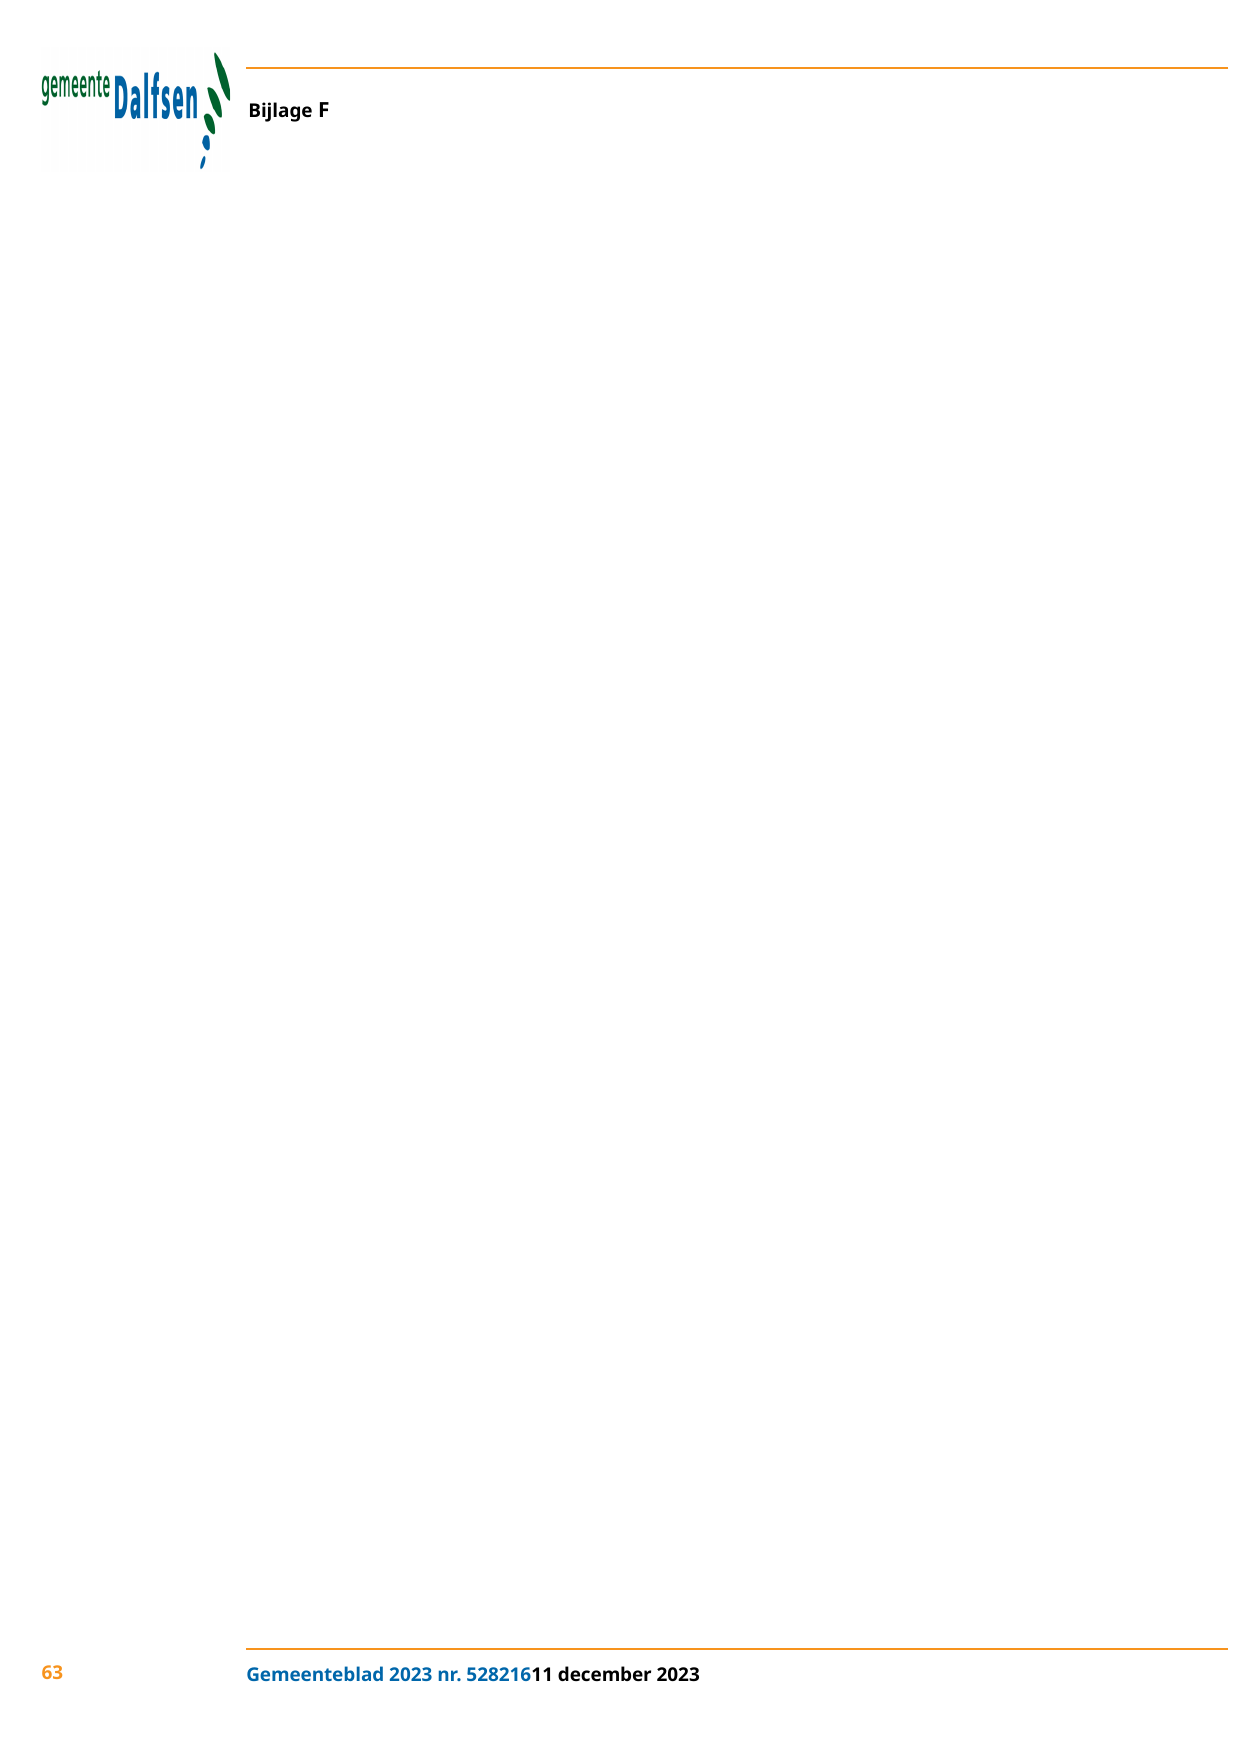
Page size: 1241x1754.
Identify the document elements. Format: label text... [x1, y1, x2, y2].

picture [41, 47, 231, 172]
text Bijlage F [248, 95, 1152, 123]
